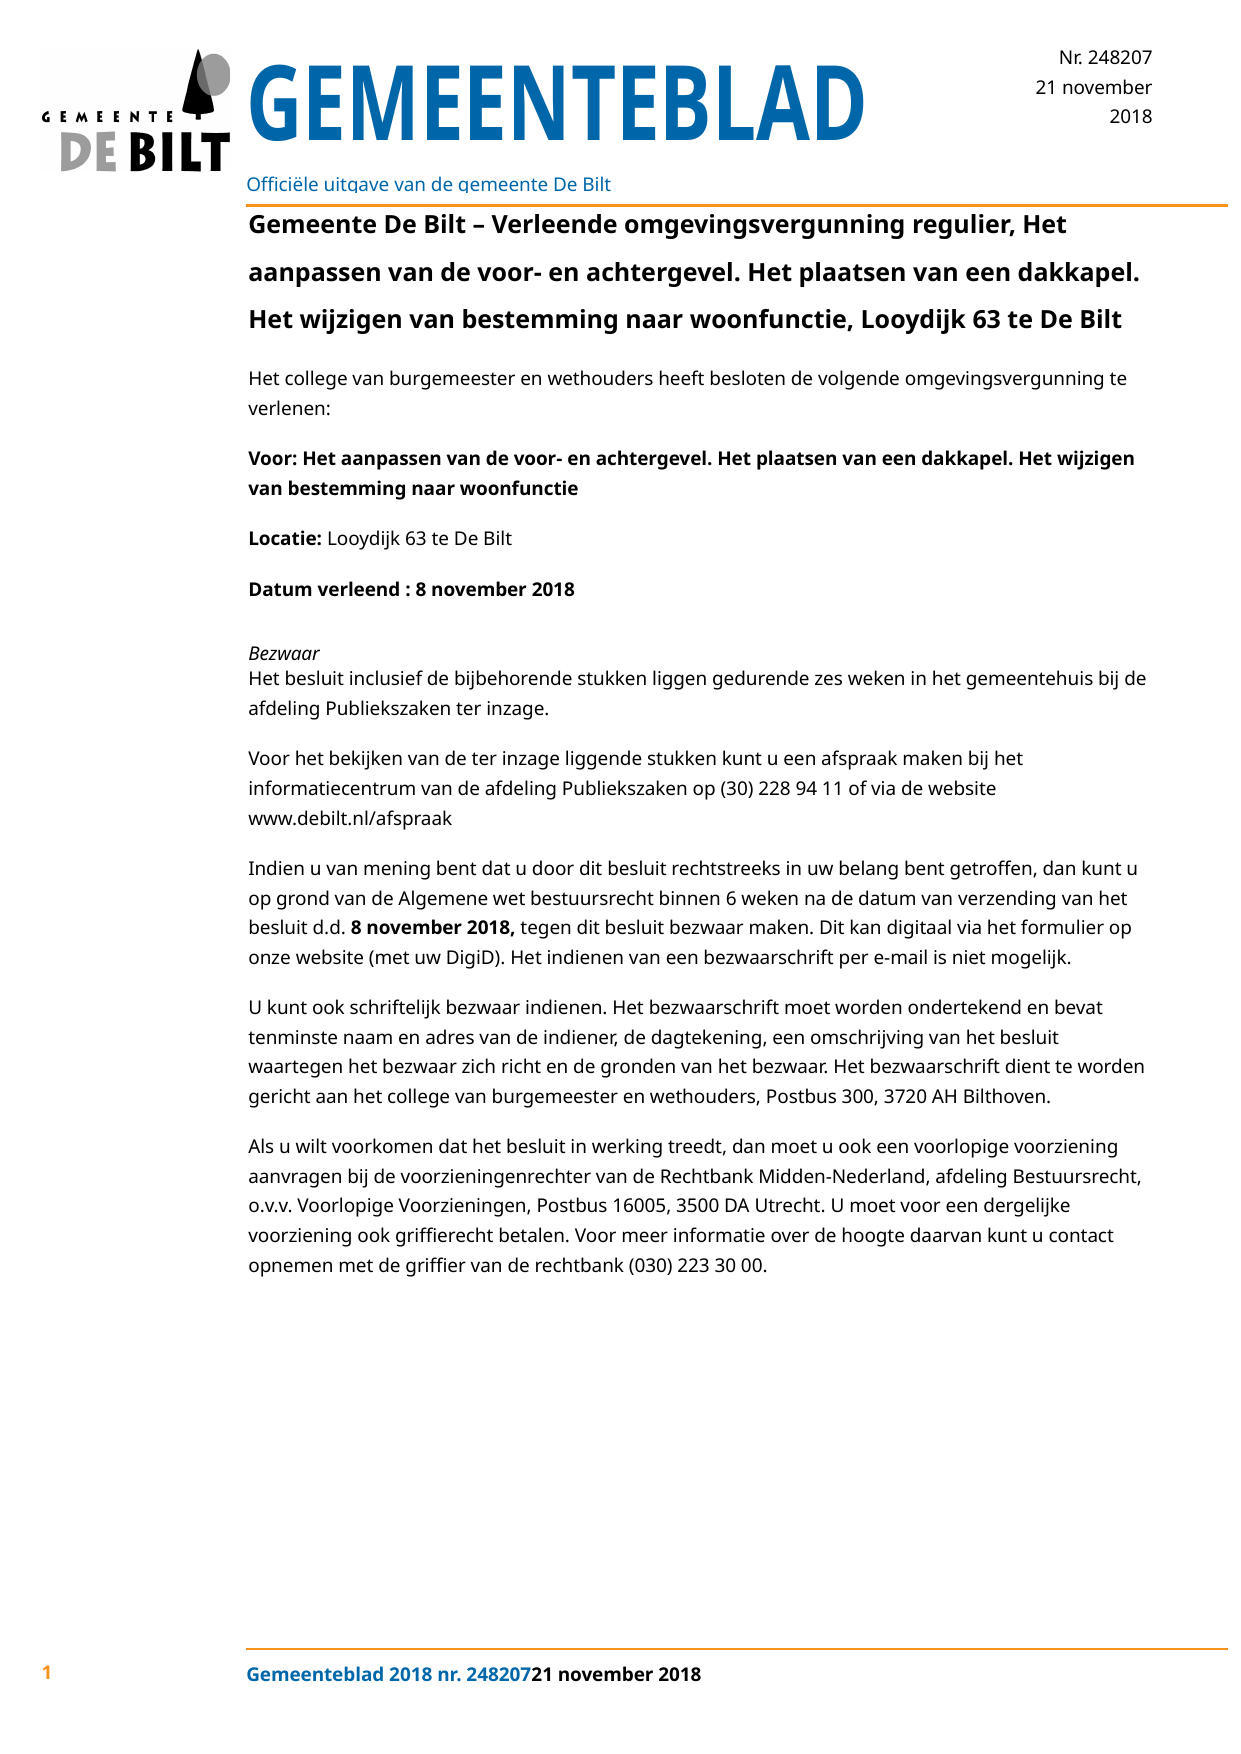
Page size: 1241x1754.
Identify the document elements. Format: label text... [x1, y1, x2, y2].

text Bezwaar [248, 640, 1152, 666]
picture [41, 47, 231, 172]
text Als u wilt voorkomen dat het besluit in werking treedt, dan moet u ook een voorlopige voorziening aanvragen bij de voorzieningenrechter van de Rechtbank Midden-Nederland, afdeling Bestuursrecht, o.v.v. Voorlopige Voorzieningen, Postbus 16005, 3500 DA Utrecht. U moet voor een dergelijke voorziening ook griffierecht betalen. Voor meer informatie over de hoogte daarvan kunt u contact opnemen met de griffier van de rechtbank (030) 223 30 00. [248, 1133, 1152, 1278]
text Locatie: Looydijk 63 te De Bilt [248, 526, 1152, 551]
text Het college van burgemeester en wethouders heeft besloten de volgende omgevingsvergunning te verlenen: [248, 366, 1152, 421]
text Voor het bekijken van de ter inzage liggende stukken kunt u een afspraak maken bij het informatiecentrum van de afdeling Publiekszaken op (30) 228 94 11 of via de website www.debilt.nl/afspraak [248, 746, 1152, 831]
text Indien u van mening bent dat u door dit besluit rechtstreeks in uw belang bent getroffen, dan kunt u op grond van de Algemene wet bestuursrecht binnen 6 weken na de datum van verzending van het besluit d.d. 8 november 2018, tegen dit besluit bezwaar maken. Dit kan digitaal via het formulier op onze website (met uw DigiD). Het indienen van een bezwaarschrift per e-mail is niet mogelijk. [248, 855, 1152, 970]
text Gemeente De Bilt – Verleende omgevingsvergunning regulier, Het aanpassen van de voor- en achtergevel. Het plaatsen van een dakkapel. Het wijzigen van bestemming naar woonfunctie, Looydijk 63 te De Bilt [248, 207, 1152, 336]
text Datum verleend : 8 november 2018 [248, 576, 1152, 602]
text Voor: Het aanpassen van de voor- en achtergevel. Het plaatsen van een dakkapel. Het wijzigen van bestemming naar woonfunctie [248, 446, 1152, 501]
text Het besluit inclusief de bijbehorende stukken liggen gedurende zes weken in het gemeentehuis bij de afdeling Publiekszaken ter inzage. [248, 666, 1152, 721]
text U kunt ook schriftelijk bezwaar indienen. Het bezwaarschrift moet worden ondertekend en bevat tenminste naam en adres van de indiener, de dagtekening, een omschrijving van het besluit waartegen het bezwaar zich richt en de gronden van het bezwaar. Het bezwaarschrift dient te worden gericht aan het college van burgemeester en wethouders, Postbus 300, 3720 AH Bilthoven. [248, 994, 1152, 1109]
